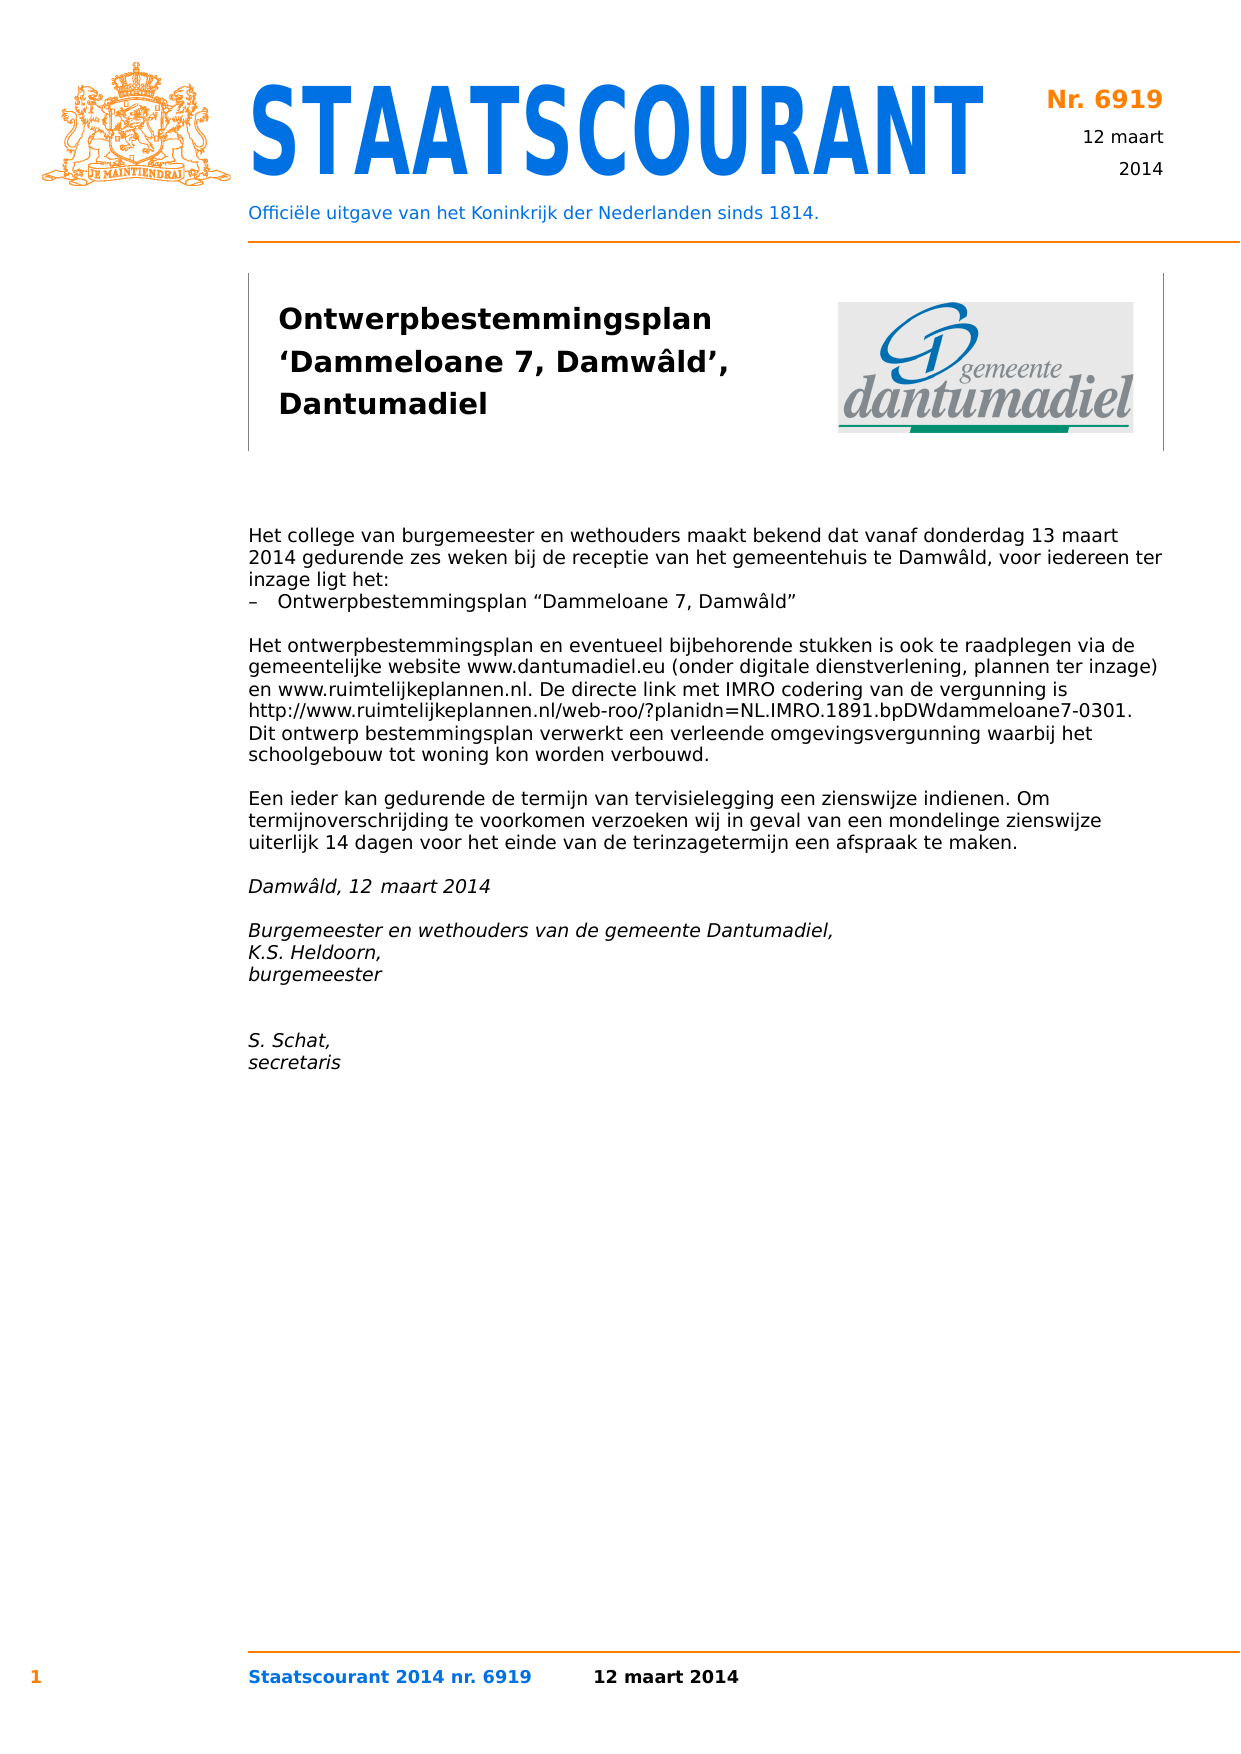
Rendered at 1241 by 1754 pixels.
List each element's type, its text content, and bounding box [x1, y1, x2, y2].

table_cell 2014 [998, 153, 1240, 203]
picture [838, 302, 1134, 433]
text Het ontwerpbestemmingsplan en eventueel bijbehorende stukken is ook te raadplegen via de gemeentelijke website www.dantumadiel.eu (onder digitale dienstverlening, plannen ter inzage) en www.ruimtelijkeplannen.nl. De directe link met IMRO codering van de vergunning is http://www.ruimtelijkeplannen.nl/web-roo/?planidn=NL.IMRO.1891.bpDWdammeloane7-0301. Dit ontwerp bestemmingsplan verwerkt een verleende omgevingsvergunning waarbij het schoolgebouw tot woning kon worden verbouwd. [248, 634, 1163, 766]
table_cell Officiële uitgave van het Koninkrijk der Nederlanden sinds 1814. [248, 203, 1240, 241]
text – Ontwerpbestemmingsplan “Dammeloane 7, Damwâld” [248, 591, 1163, 613]
subtitle Ontwerpbestemmingsplan ‘Dammeloane 7, Damwâld’, Dantumadiel [249, 273, 1163, 451]
table_header STAATSCOURANT [248, 62, 998, 203]
table_header [25, 62, 248, 241]
text Een ieder kan gedurende de termijn van tervisielegging een zienswijze indienen. Om termijnoverschrijding te voorkomen verzoeken wij in geval van een mondelinge zienswijze uiterlijk 14 dagen voor het einde van de terinzagetermijn een afspraak te maken. [248, 788, 1163, 854]
text S. Schat, secretaris [248, 1008, 1163, 1074]
text Damwâld, 12 maart 2014 [248, 876, 1163, 898]
table_header Nr. 6919 [998, 62, 1240, 121]
text Het college van burgemeester en wethouders maakt bekend dat vanaf donderdag 13 maart 2014 gedurende zes weken bij de receptie van het gemeentehuis te Damwâld, voor iedereen ter inzage ligt het: [248, 525, 1163, 591]
text Burgemeester en wethouders van de gemeente Dantumadiel, K.S. Heldoorn, burgemeester [248, 920, 1163, 986]
table_cell 12 maart [998, 121, 1240, 153]
picture [41, 62, 231, 186]
